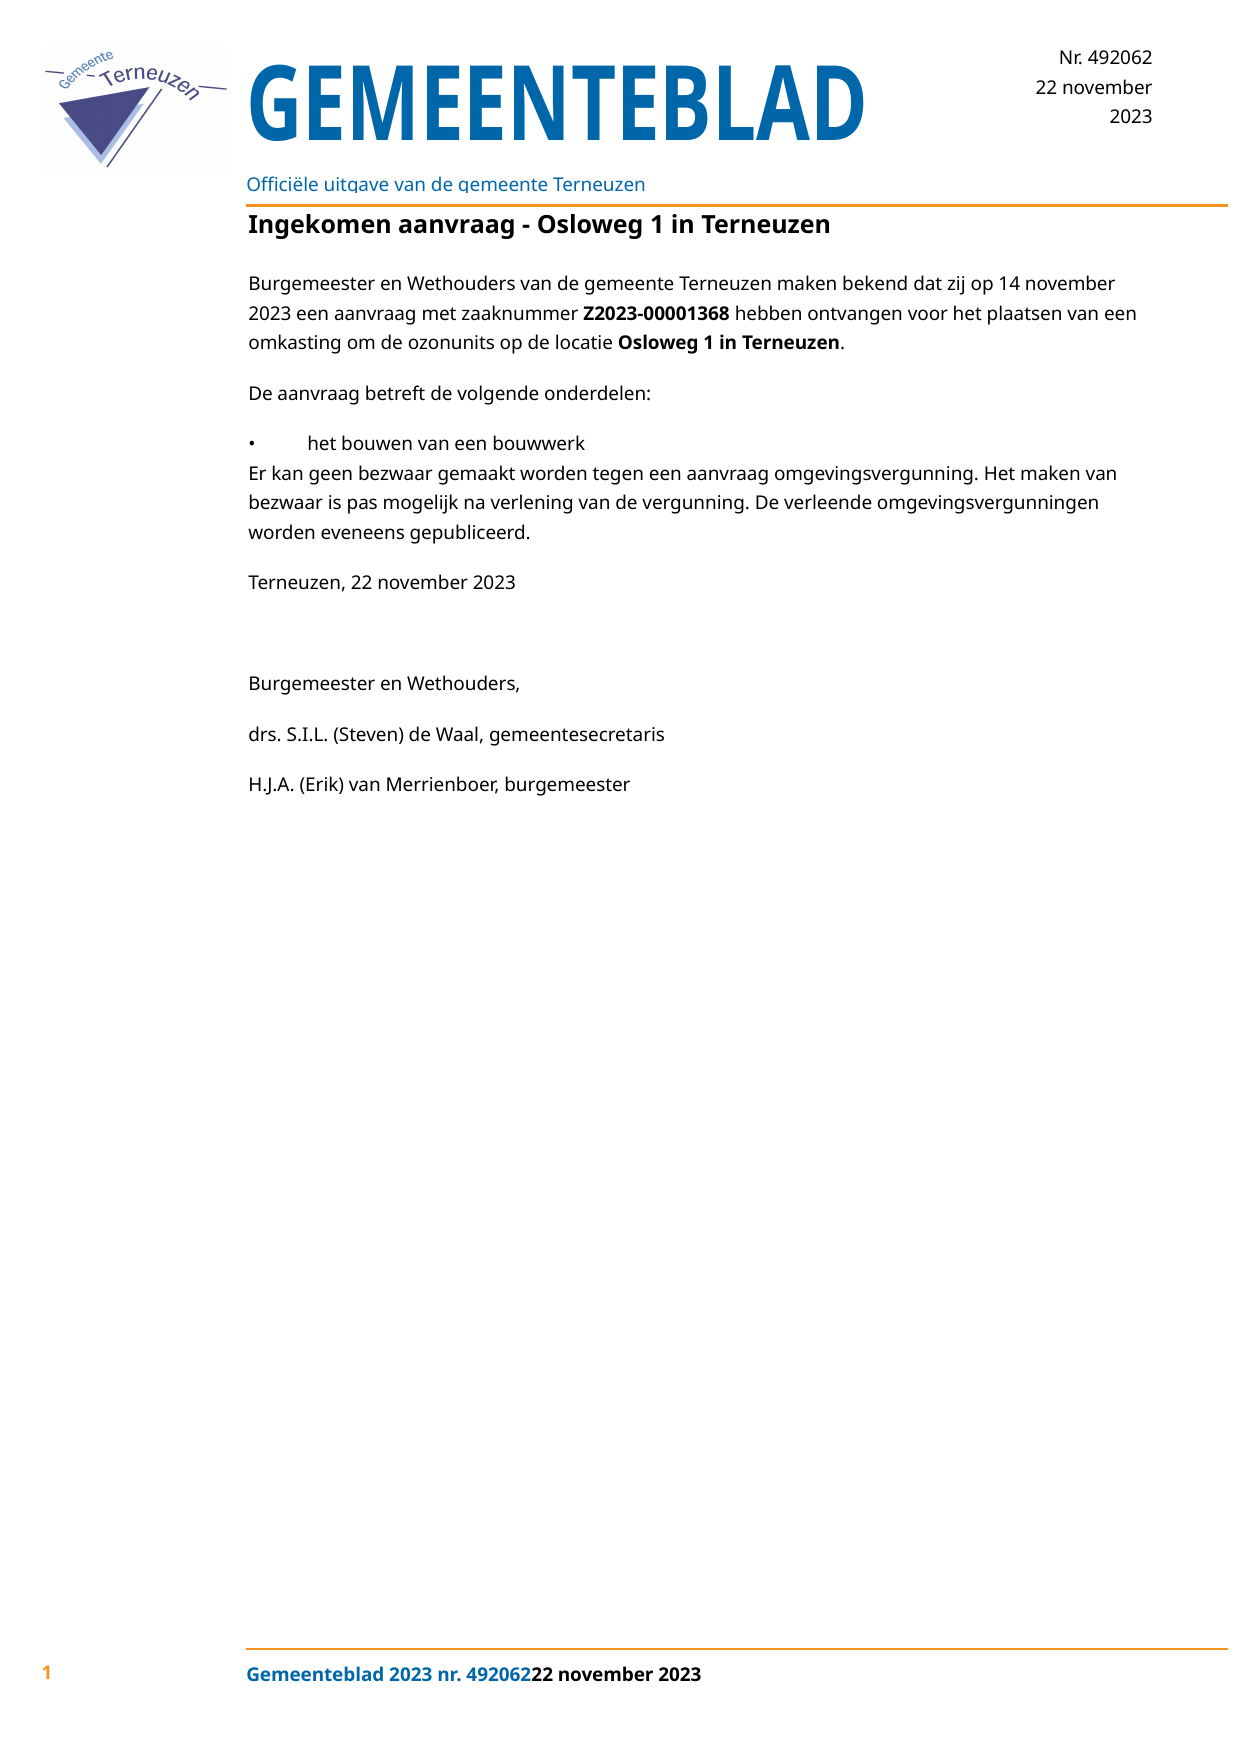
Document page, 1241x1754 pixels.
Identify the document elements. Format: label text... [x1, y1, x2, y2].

text De aanvraag betreft de volgende onderdelen: [248, 380, 1152, 406]
text drs. S.I.L. (Steven) de Waal, gemeentesecretaris [248, 721, 1152, 746]
text Terneuzen, 22 november 2023 [248, 569, 1152, 595]
text H.J.A. (Erik) van Merrienboer, burgemeester [248, 771, 1152, 797]
text Burgemeester en Wethouders, [248, 670, 1152, 696]
text Burgemeester en Wethouders van de gemeente Terneuzen maken bekend dat zij op 14 november 2023 een aanvraag met zaaknummer Z2023-00001368 hebben ontvangen voor het plaatsen van een omkasting om de ozonunits op de locatie Osloweg 1 in Terneuzen. [248, 270, 1152, 355]
text Er kan geen bezwaar gemaakt worden tegen een aanvraag omgevingsvergunning. Het maken van bezwaar is pas mogelijk na verlening van de vergunning. De verleende omgevingsvergunningen worden eveneens gepubliceerd. [248, 460, 1152, 545]
list het bouwen van een bouwwerk [248, 430, 1152, 456]
picture [41, 47, 231, 172]
text Ingekomen aanvraag - Osloweg 1 in Terneuzen [248, 207, 1152, 241]
